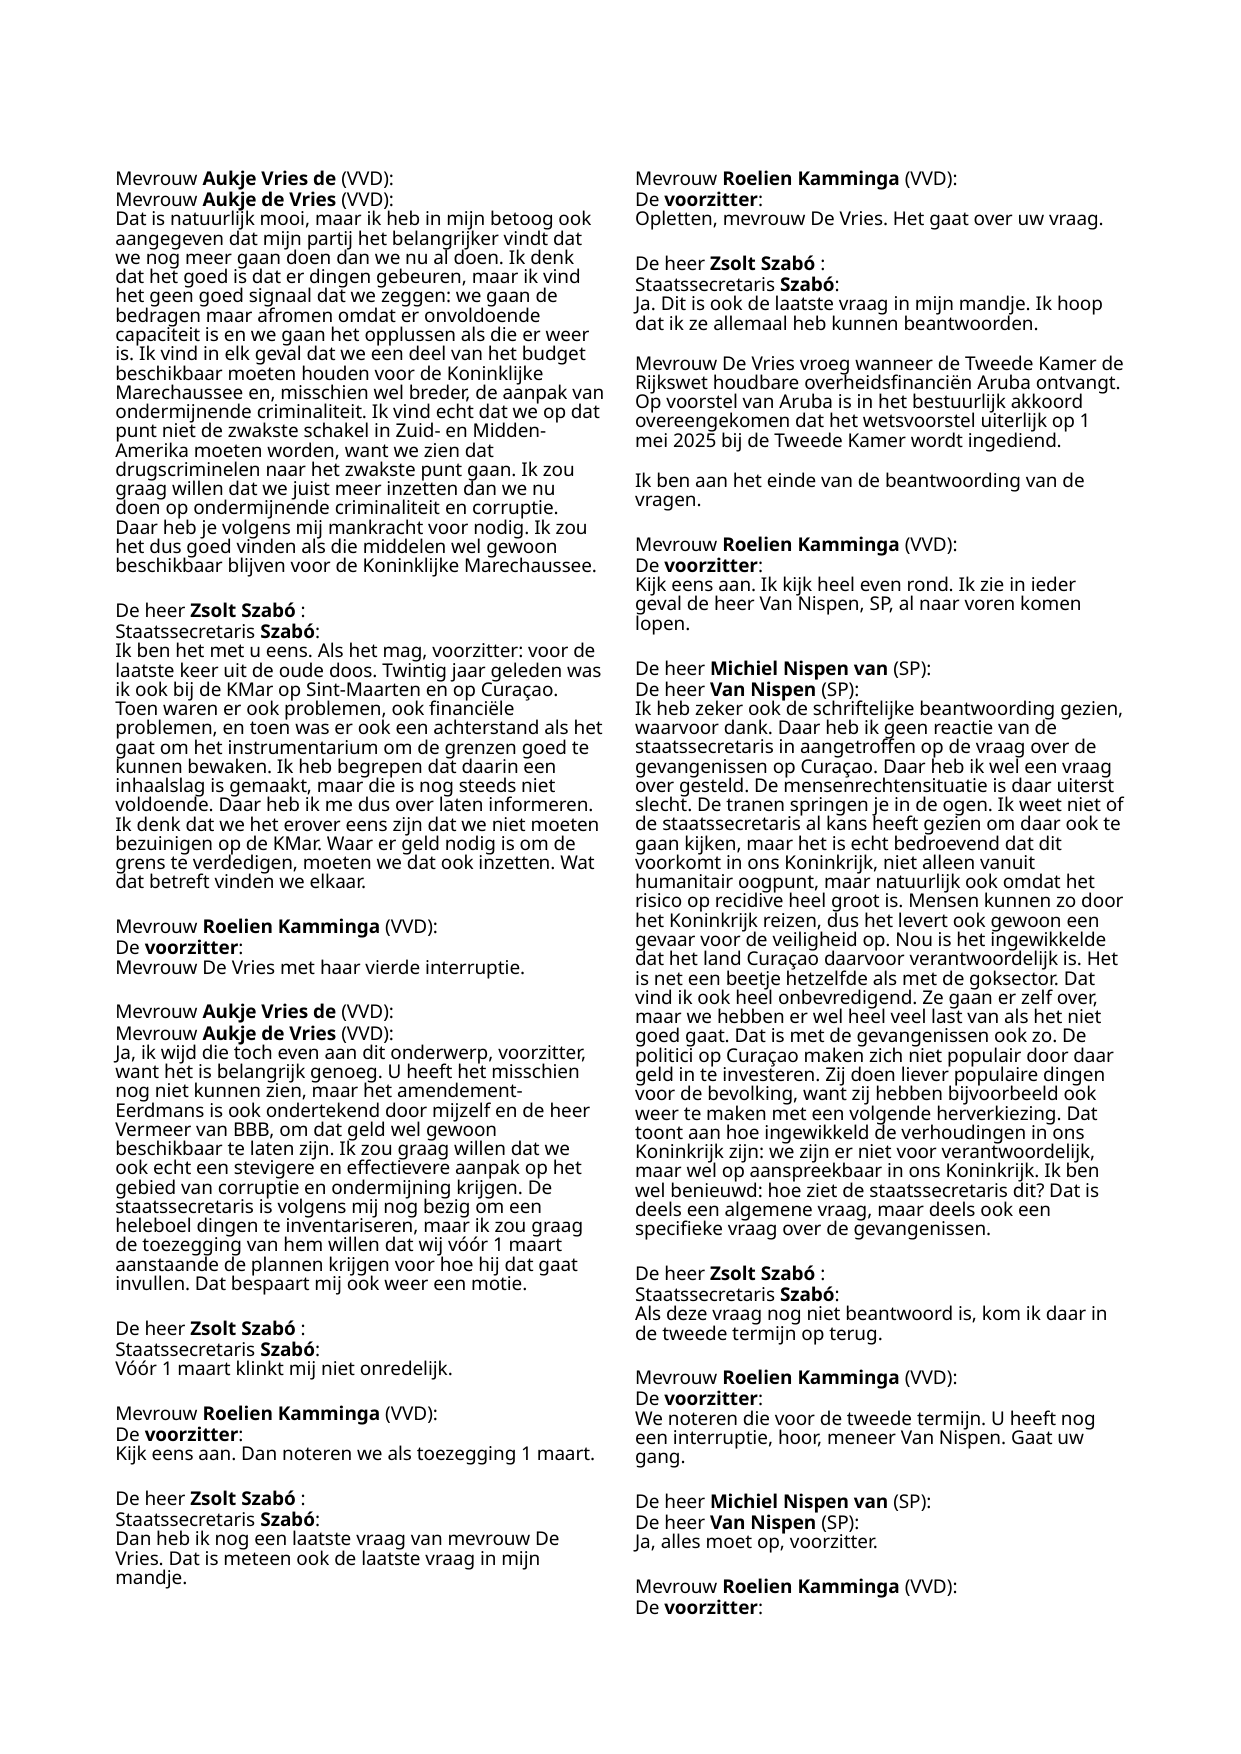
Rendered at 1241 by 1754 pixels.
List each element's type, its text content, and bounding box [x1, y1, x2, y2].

text Staatssecretaris Szabó: [115, 623, 605, 642]
text Mevrouw Aukje de Vries (VVD): [115, 1024, 605, 1044]
text De voorzitter: [635, 191, 1125, 210]
text Mevrouw Roelien Kamminga (VVD): [635, 1573, 1125, 1599]
text Kijk eens aan. Ik kijk heel even rond. Ik zie in ieder geval de heer Van Nispen, SP, al naar voren komen lopen. [635, 576, 1125, 634]
text De heer Van Nispen (SP): [635, 681, 1125, 700]
text Mevrouw Aukje Vries de (VVD): [115, 165, 605, 191]
text De voorzitter: [635, 1390, 1125, 1409]
text Vóór 1 maart klinkt mij niet onredelijk. [115, 1360, 605, 1379]
text Opletten, mevrouw De Vries. Het gaat over uw vraag. [635, 210, 1125, 229]
text De heer Michiel Nispen van (SP): [635, 655, 1125, 681]
text Mevrouw Roelien Kamminga (VVD): [115, 1400, 605, 1426]
text De voorzitter: [115, 939, 605, 959]
text Mevrouw De Vries vroeg wanneer de Tweede Kamer de Rijkswet houdbare overheidsfinanciën Aruba ontvangt. Op voorstel van Aruba is in het bestuurlijk akkoord overeengekomen dat het wetsvoorstel uiterlijk op 1 mei 2025 bij de Tweede Kamer wordt ingediend. [635, 355, 1125, 451]
text De heer Zsolt Szabó : [115, 1485, 605, 1511]
text De heer Zsolt Szabó : [635, 250, 1125, 276]
text Als deze vraag nog niet beantwoord is, kom ik daar in de tweede termijn op terug. [635, 1305, 1125, 1344]
text Mevrouw Aukje Vries de (VVD): [115, 999, 605, 1024]
text De voorzitter: [115, 1426, 605, 1445]
text Staatssecretaris Szabó: [635, 1286, 1125, 1305]
text We noteren die voor de tweede termijn. U heeft nog een interruptie, hoor, meneer Van Nispen. Gaat uw gang. [635, 1409, 1125, 1467]
text Staatssecretaris Szabó: [115, 1341, 605, 1360]
text De heer Zsolt Szabó : [115, 597, 605, 623]
text Kijk eens aan. Dan noteren we als toezegging 1 maart. [115, 1445, 605, 1464]
text Mevrouw Aukje de Vries (VVD): [115, 191, 605, 210]
text Mevrouw Roelien Kamminga (VVD): [115, 914, 605, 939]
text Ik ben aan het einde van de beantwoording van de vragen. [635, 472, 1125, 510]
text Ik ben het met u eens. Als het mag, voorzitter: voor de laatste keer uit de oude doos. Twintig jaar geleden was ik ook bij de KMar op Sint-Maarten en op Curaçao. Toen waren er ook problemen, ook financiële problemen, en toen was er ook een achterstand als het gaat om het instrumentarium om de grenzen goed te kunnen bewaken. Ik heb begrepen dat daarin een inhaalslag is gemaakt, maar die is nog steeds niet voldoende. Daar heb ik me dus over laten informeren. Ik denk dat we het erover eens zijn dat we niet moeten bezuinigen op de KMar. Waar er geld nodig is om de grens te verdedigen, moeten we dat ook inzetten. Wat dat betreft vinden we elkaar. [115, 642, 605, 893]
text De heer Zsolt Szabó : [635, 1260, 1125, 1286]
text De heer Zsolt Szabó : [115, 1315, 605, 1341]
text Mevrouw Roelien Kamminga (VVD): [635, 531, 1125, 557]
text Ja, ik wijd die toch even aan dit onderwerp, voorzitter, want het is belangrijk genoeg. U heeft het misschien nog niet kunnen zien, maar het amendement-Eerdmans is ook ondertekend door mijzelf en de heer Vermeer van BBB, om dat geld wel gewoon beschikbaar te laten zijn. Ik zou graag willen dat we ook echt een stevigere en effectievere aanpak op het gebied van corruptie en ondermijning krijgen. De staatssecretaris is volgens mij nog bezig om een heleboel dingen te inventariseren, maar ik zou graag de toezegging van hem willen dat wij vóór 1 maart aanstaande de plannen krijgen voor hoe hij dat gaat invullen. Dat bespaart mij ook weer een motie. [115, 1044, 605, 1294]
text De voorzitter: [635, 1599, 1125, 1618]
text Mevrouw De Vries met haar vierde interruptie. [115, 959, 605, 978]
text Dan heb ik nog een laatste vraag van mevrouw De Vries. Dat is meteen ook de laatste vraag in mijn mandje. [115, 1530, 605, 1588]
text De heer Michiel Nispen van (SP): [635, 1488, 1125, 1514]
text Staatssecretaris Szabó: [635, 276, 1125, 295]
text Ja. Dit is ook de laatste vraag in mijn mandje. Ik hoop dat ik ze allemaal heb kunnen beantwoorden. [635, 295, 1125, 334]
text Ja, alles moet op, voorzitter. [635, 1533, 1125, 1552]
text Mevrouw Roelien Kamminga (VVD): [635, 165, 1125, 191]
text De heer Van Nispen (SP): [635, 1514, 1125, 1533]
text Ik heb zeker ook de schriftelijke beantwoording gezien, waarvoor dank. Daar heb ik geen reactie van de staatssecretaris in aangetroffen op de vraag over de gevangenissen op Curaçao. Daar heb ik wel een vraag over gesteld. De mensenrechtensituatie is daar uiterst slecht. De tranen springen je in de ogen. Ik weet niet of de staatssecretaris al kans heeft gezien om daar ook te gaan kijken, maar het is echt bedroevend dat dit voorkomt in ons Koninkrijk, niet alleen vanuit humanitair oogpunt, maar natuurlijk ook omdat het risico op recidive heel groot is. Mensen kunnen zo door het Koninkrijk reizen, dus het levert ook gewoon een gevaar voor de veiligheid op. Nou is het ingewikkelde dat het land Curaçao daarvoor verantwoordelijk is. Het is net een beetje hetzelfde als met de goksector. Dat vind ik ook heel onbevredigend. Ze gaan er zelf over, maar we hebben er wel heel veel last van als het niet goed gaat. Dat is met de gevangenissen ook zo. De politici op Curaçao maken zich niet populair door daar geld in te investeren. Zij doen liever populaire dingen voor de bevolking, want zij hebben bijvoorbeeld ook weer te maken met een volgende herverkiezing. Dat toont aan hoe ingewikkeld de verhoudingen in ons Koninkrijk zijn: we zijn er niet voor verantwoordelijk, maar wel op aanspreekbaar in ons Koninkrijk. Ik ben wel benieuwd: hoe ziet de staatssecretaris dit? Dat is deels een algemene vraag, maar deels ook een specifieke vraag over de gevangenissen. [635, 700, 1125, 1239]
text Staatssecretaris Szabó: [115, 1511, 605, 1530]
text Mevrouw Roelien Kamminga (VVD): [635, 1364, 1125, 1390]
text De voorzitter: [635, 557, 1125, 576]
text Dat is natuurlijk mooi, maar ik heb in mijn betoog ook aangegeven dat mijn partij het belangrijker vindt dat we nog meer gaan doen dan we nu al doen. Ik denk dat het goed is dat er dingen gebeuren, maar ik vind het geen goed signaal dat we zeggen: we gaan de bedragen maar afromen omdat er onvoldoende capaciteit is en we gaan het opplussen als die er weer is. Ik vind in elk geval dat we een deel van het budget beschikbaar moeten houden voor de Koninklijke Marechaussee en, misschien wel breder, de aanpak van ondermijnende criminaliteit. Ik vind echt dat we op dat punt niet de zwakste schakel in Zuid- en Midden-Amerika moeten worden, want we zien dat drugscriminelen naar het zwakste punt gaan. Ik zou graag willen dat we juist meer inzetten dan we nu doen op ondermijnende criminaliteit en corruptie. Daar heb je volgens mij mankracht voor nodig. Ik zou het dus goed vinden als die middelen wel gewoon beschikbaar blijven voor de Koninklijke Marechaussee. [115, 210, 605, 576]
